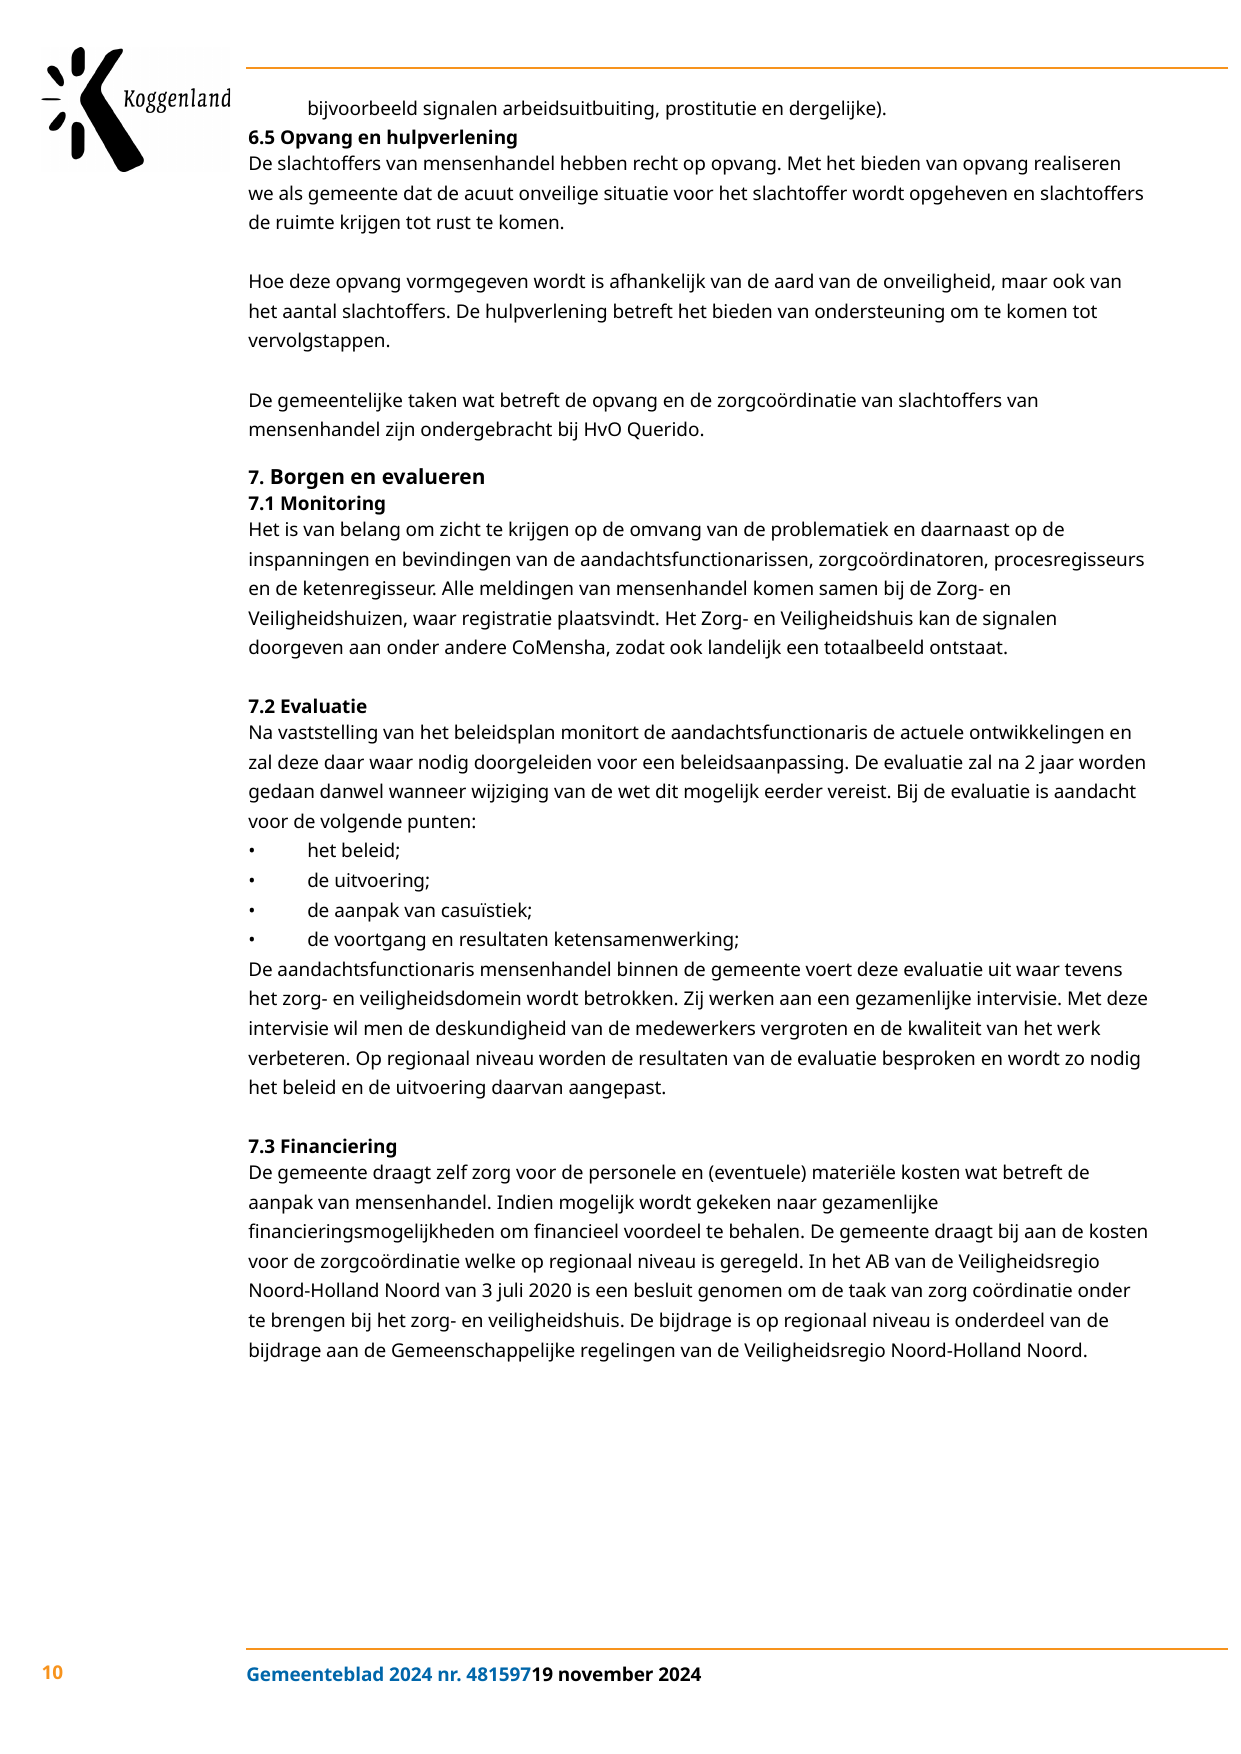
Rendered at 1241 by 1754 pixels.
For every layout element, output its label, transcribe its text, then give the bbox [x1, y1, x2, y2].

list de uitvoering; [248, 867, 1152, 893]
list het beleid; [248, 838, 1152, 863]
list de voortgang en resultaten ketensamenwerking; [248, 926, 1152, 952]
picture [41, 47, 231, 172]
text Het is van belang om zicht te krijgen op de omvang van de problematiek en daarnaast op de inspanningen en bevindingen van de aandachtsfunctionarissen, zorgcoördinatoren, procesregisseurs en de ketenregisseur. Alle meldingen van mensenhandel komen samen bij de Zorg- en Veiligheidshuizen, waar registratie plaatsvindt. Het Zorg- en Veiligheidshuis kan de signalen doorgeven aan onder andere CoMensha, zodat ook landelijk een totaalbeeld ontstaat. [248, 516, 1152, 660]
text De gemeente draagt zelf zorg voor de personele en (eventuele) materiële kosten wat betreft de aanpak van mensenhandel. Indien mogelijk wordt gekeken naar gezamenlijke financieringsmogelijkheden om financieel voordeel te behalen. De gemeente draagt bij aan de kosten voor de zorgcoördinatie welke op regionaal niveau is geregeld. In het AB van de Veiligheidsregio Noord-Holland Noord van 3 juli 2020 is een besluit genomen om de taak van zorg coördinatie onder te brengen bij het zorg- en veiligheidshuis. De bijdrage is op regionaal niveau is onderdeel van de bijdrage aan de Gemeenschappelijke regelingen van de Veiligheidsregio Noord-Holland Noord. [248, 1159, 1152, 1362]
text Na vaststelling van het beleidsplan monitort de aandachtsfunctionaris de actuele ontwikkelingen en zal deze daar waar nodig doorgeleiden voor een beleidsaanpassing. De evaluatie zal na 2 jaar worden gedaan danwel wanneer wijziging van de wet dit mogelijk eerder vereist. Bij de evaluatie is aandacht voor de volgende punten: [248, 719, 1152, 834]
list de aanpak van casuïstiek; [248, 897, 1152, 923]
text Hoe deze opvang vormgegeven wordt is afhankelijk van de aard van de onveiligheid, maar ook van het aantal slachtoffers. De hulpverlening betreft het bieden van ondersteuning om te komen tot vervolgstappen. [248, 268, 1152, 353]
text 7. Borgen en evalueren [248, 462, 1152, 490]
text 7.1 Monitoring [248, 490, 1152, 516]
text 6.5 Opvang en hulpverlening [248, 124, 1152, 150]
text De slachtoffers van mensenhandel hebben recht op opvang. Met het bieden van opvang realiseren we als gemeente dat de acuut onveilige situatie voor het slachtoffer wordt opgeheven en slachtoffers de ruimte krijgen tot rust te komen. [248, 150, 1152, 235]
list bijvoorbeeld signalen arbeidsuitbuiting, prostitutie en dergelijke). [248, 95, 1152, 121]
text De gemeentelijke taken wat betreft de opvang en de zorgcoördinatie van slachtoffers van mensenhandel zijn ondergebracht bij HvO Querido. [248, 387, 1152, 442]
text De aandachtsfunctionaris mensenhandel binnen de gemeente voert deze evaluatie uit waar tevens het zorg- en veiligheidsdomein wordt betrokken. Zij werken aan een gezamenlijke intervisie. Met deze intervisie wil men de deskundigheid van de medewerkers vergroten en de kwaliteit van het werk verbeteren. Op regionaal niveau worden de resultaten van de evaluatie besproken en wordt zo nodig het beleid en de uitvoering daarvan aangepast. [248, 956, 1152, 1100]
text 7.3 Financiering [248, 1133, 1152, 1159]
text 7.2 Evaluatie [248, 694, 1152, 719]
